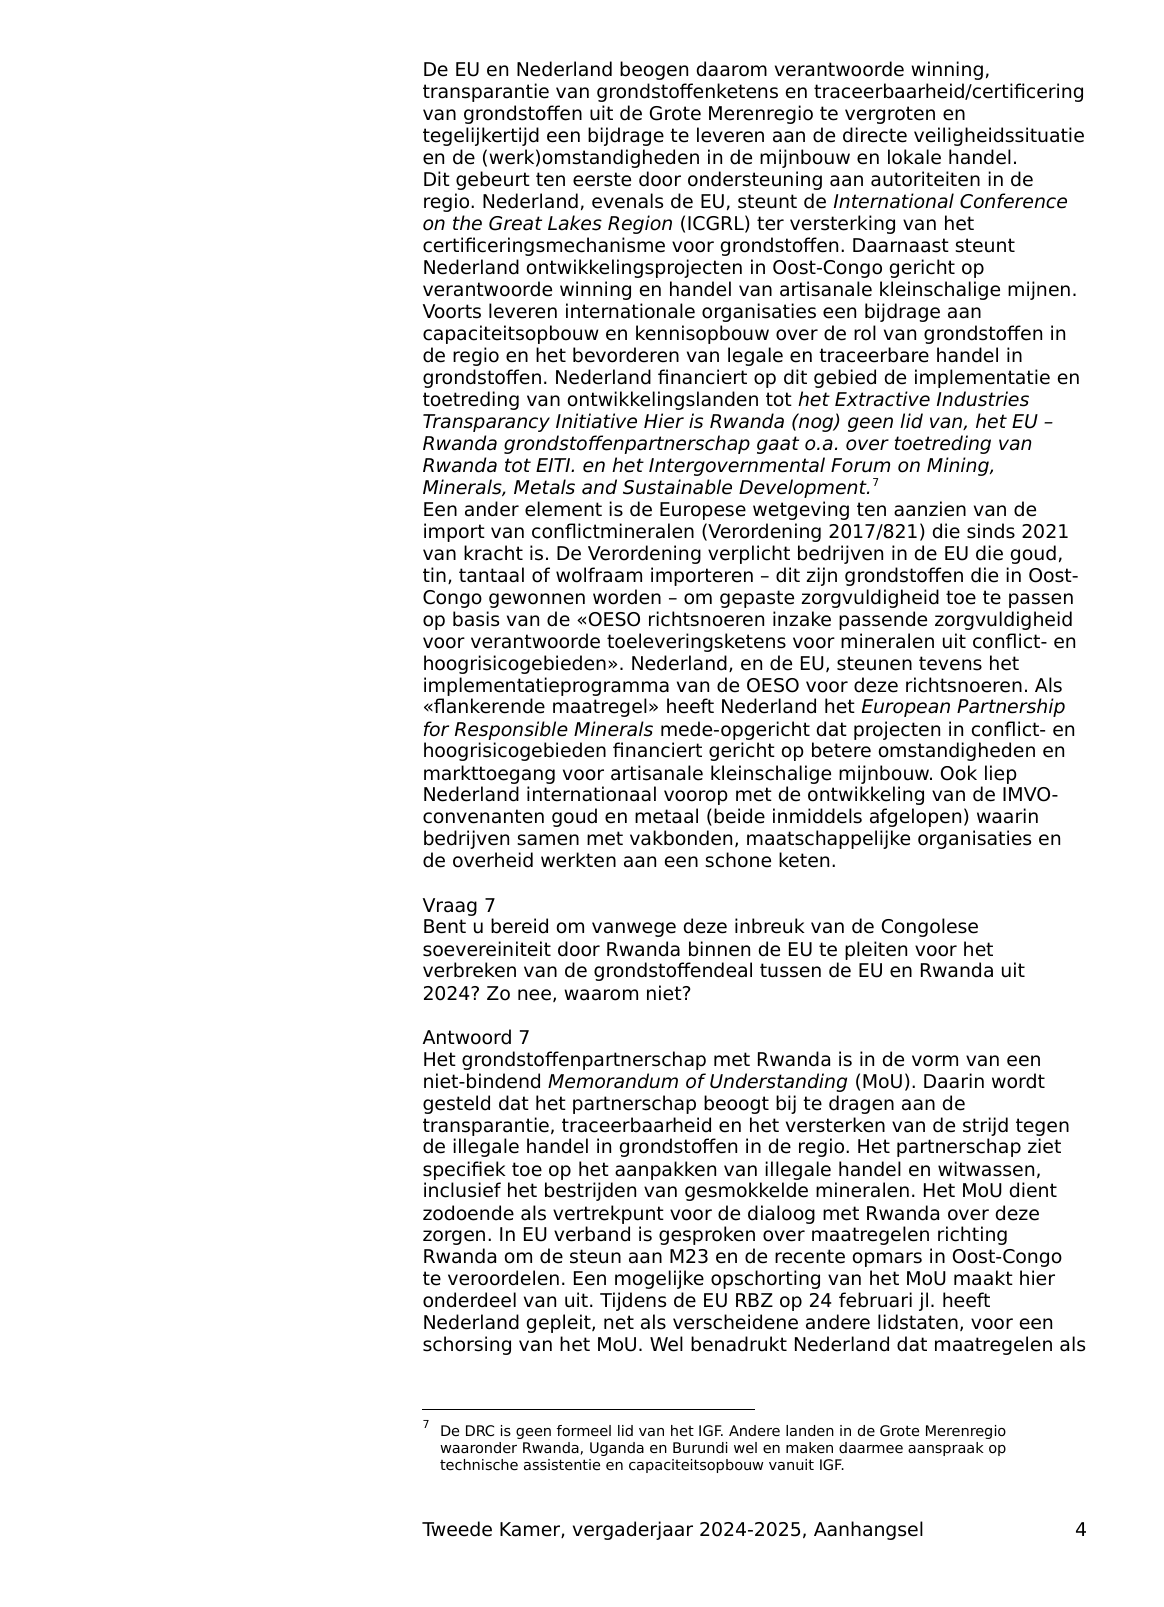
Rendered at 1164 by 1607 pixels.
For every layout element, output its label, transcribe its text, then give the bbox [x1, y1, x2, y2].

text De EU en Nederland beogen daarom verantwoorde winning, transparantie van grondstoffenketens en traceerbaarheid/certificering van grondstoffen uit de Grote Merenregio te vergroten en tegelijkertijd een bijdrage te leveren aan de directe veiligheidssituatie en de (werk)omstandigheden in de mijnbouw en lokale handel. [422, 59, 1087, 169]
text Bent u bereid om vanwege deze inbreuk van de Congolese soevereiniteit door Rwanda binnen de EU te pleiten voor het verbreken van de grondstoffendeal tussen de EU en Rwanda uit 2024? Zo nee, waarom niet? [422, 916, 1087, 1004]
text Dit gebeurt ten eerste door ondersteuning aan autoriteiten in de regio. Nederland, evenals de EU, steunt de International Conference on the Great Lakes Region (ICGRL) ter versterking van het certificeringsmechanisme voor grondstoffen. Daarnaast steunt Nederland ontwikkelingsprojecten in Oost-Congo gericht op verantwoorde winning en handel van artisanale kleinschalige mijnen. Voorts leveren internationale organisaties een bijdrage aan capaciteitsopbouw en kennisopbouw over de rol van grondstoffen in de regio en het bevorderen van legale en traceerbare handel in grondstoffen. Nederland financiert op dit gebied de implementatie en toetreding van ontwikkelingslanden tot het Extractive Industries Transparancy Initiative Hier is Rwanda (nog) geen lid van, het EU – Rwanda grondstoffenpartnerschap gaat o.a. over toetreding van Rwanda tot EITI. en het Intergovernmental Forum on Mining, Minerals, Metals and Sustainable Development. [422, 169, 1087, 499]
text De DRC is geen formeel lid van het IGF. Andere landen in de Grote Merenregio waaronder Rwanda, Uganda en Burundi wel en maken daarmee aanspraak op technische assistentie en capaciteitsopbouw vanuit IGF. [422, 1418, 1087, 1474]
text Vraag 7 [422, 894, 1087, 916]
text Antwoord 7 [422, 1027, 1087, 1048]
text Het grondstoffenpartnerschap met Rwanda is in de vorm van een niet-bindend Memorandum of Understanding (MoU). Daarin wordt gesteld dat het partnerschap beoogt bij te dragen aan de transparantie, traceerbaarheid en het versterken van de strijd tegen de illegale handel in grondstoffen in de regio. Het partnerschap ziet specifiek toe op het aanpakken van illegale handel en witwassen, inclusief het bestrijden van gesmokkelde mineralen. Het MoU dient zodoende als vertrekpunt voor de dialoog met Rwanda over deze zorgen. In EU verband is gesproken over maatregelen richting Rwanda om de steun aan M23 en de recente opmars in Oost-Congo te veroordelen. Een mogelijke opschorting van het MoU maakt hier onderdeel van uit. Tijdens de EU RBZ op 24 februari jl. heeft Nederland gepleit, net als verscheidene andere lidstaten, voor een schorsing van het MoU. Wel benadrukt Nederland dat maatregelen als [422, 1048, 1087, 1356]
text Een ander element is de Europese wetgeving ten aanzien van de import van conflictmineralen (Verordening 2017/821) die sinds 2021 van kracht is. De Verordening verplicht bedrijven in de EU die goud, tin, tantaal of wolfraam importeren – dit zijn grondstoffen die in Oost-Congo gewonnen worden – om gepaste zorgvuldigheid toe te passen op basis van de «OESO richtsnoeren inzake passende zorgvuldigheid voor verantwoorde toeleveringsketens voor mineralen uit conflict- en hoogrisicogebieden». Nederland, en de EU, steunen tevens het implementatieprogramma van de OESO voor deze richtsnoeren. Als «flankerende maatregel» heeft Nederland het European Partnership for Responsible Minerals mede-opgericht dat projecten in conflict- en hoogrisicogebieden financiert gericht op betere omstandigheden en markttoegang voor artisanale kleinschalige mijnbouw. Ook liep Nederland internationaal voorop met de ontwikkeling van de IMVO-convenanten goud en metaal (beide inmiddels afgelopen) waarin bedrijven samen met vakbonden, maatschappelijke organisaties en de overheid werkten aan een schone keten. [422, 499, 1087, 872]
